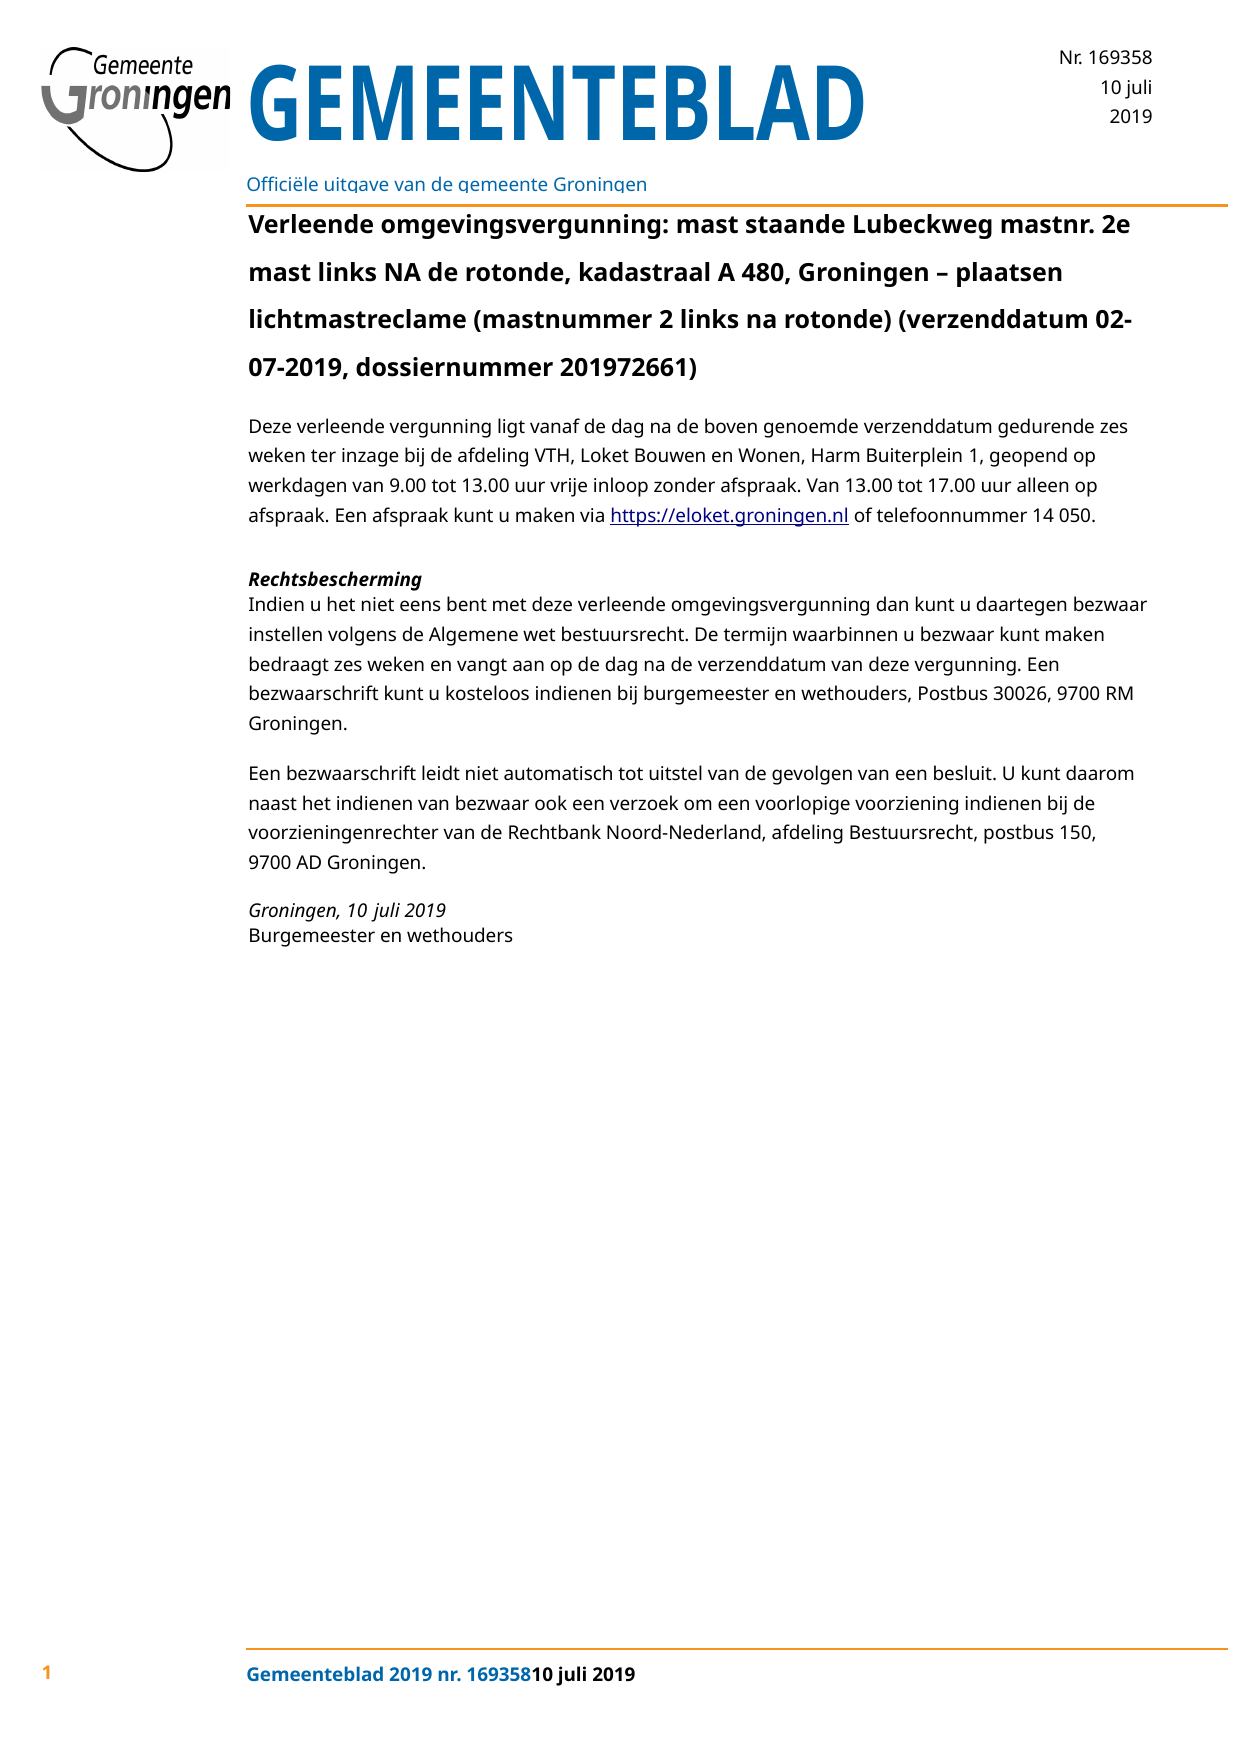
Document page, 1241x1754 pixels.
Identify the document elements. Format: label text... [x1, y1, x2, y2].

text Verleende omgevingsvergunning: mast staande Lubeckweg mastnr. 2e mast links NA de rotonde, kadastraal A 480, Groningen – plaatsen lichtmastreclame (mastnummer 2 links na rotonde) (verzenddatum 02-07-2019, dossiernummer 201972661) [248, 207, 1152, 384]
picture [41, 47, 231, 172]
text Indien u het niet eens bent met deze verleende omgevingsvergunning dan kunt u daartegen bezwaar instellen volgens de Algemene wet bestuursrecht. De termijn waarbinnen u bezwaar kunt maken bedraagt zes weken en vangt aan op de dag na de verzenddatum van deze vergunning. Een bezwaarschrift kunt u kosteloos indienen bij burgemeester en wethouders, Postbus 30026, 9700 RM Groningen. [248, 592, 1152, 736]
text Burgemeester en wethouders [248, 923, 1152, 948]
text Een bezwaarschrift leidt niet automatisch tot uitstel van de gevolgen van een besluit. U kunt daarom naast het indienen van bezwaar ook een verzoek om een voorlopige voorziening indienen bij de voorzieningenrechter van de Rechtbank Noord-Nederland, afdeling Bestuursrecht, postbus 150, 9700 AD Groningen. [248, 760, 1152, 875]
text Deze verleende vergunning ligt vanaf de dag na de boven genoemde verzenddatum gedurende zes weken ter inzage bij de afdeling VTH, Loket Bouwen en Wonen, Harm Buiterplein 1, geopend op werkdagen van 9.00 tot 13.00 uur vrije inloop zonder afspraak. Van 13.00 tot 17.00 uur alleen op afspraak. Een afspraak kunt u maken via https://eloket.groningen.nl of telefoonnummer 14 050. [248, 413, 1152, 528]
text Groningen, 10 juli 2019 [248, 897, 1152, 923]
text Rechtsbescherming [248, 566, 1152, 592]
